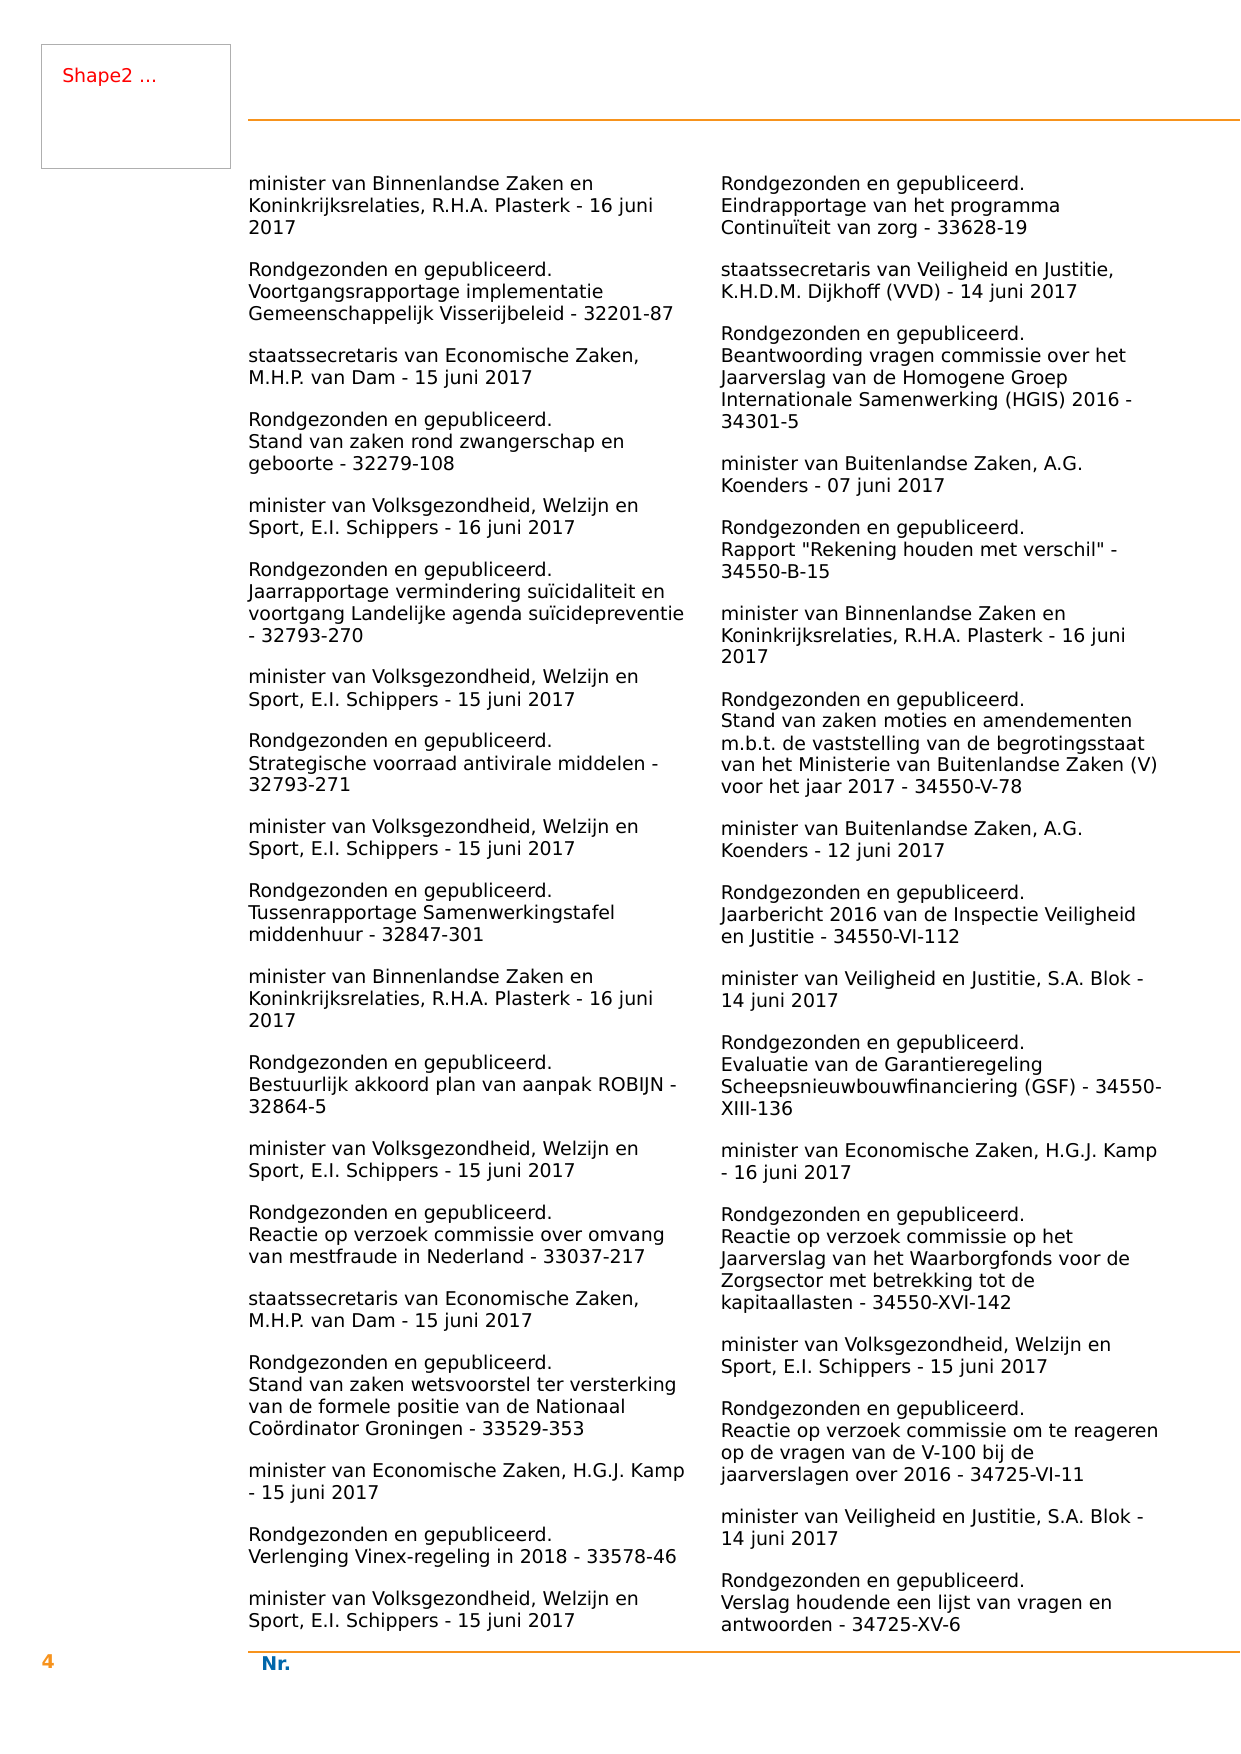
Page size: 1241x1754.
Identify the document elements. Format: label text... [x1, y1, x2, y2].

text Verslag houdende een lijst van vragen en antwoorden - 34725-XV-6 [721, 1592, 1163, 1636]
text Rondgezonden en gepubliceerd. [721, 1032, 1163, 1054]
text Jaarbericht 2016 van de Inspectie Veiligheid en Justitie - 34550-VI-112 [721, 904, 1163, 948]
text Rondgezonden en gepubliceerd. [721, 1204, 1163, 1226]
text Rondgezonden en gepubliceerd. [721, 173, 1163, 195]
text Rondgezonden en gepubliceerd. [721, 688, 1163, 710]
text minister van Volksgezondheid, Welzijn en Sport, E.I. Schippers - 15 juni 2017 [248, 1588, 691, 1632]
text minister van Veiligheid en Justitie, S.A. Blok - 14 juni 2017 [721, 968, 1163, 1012]
text Voortgangsrapportage implementatie Gemeenschappelijk Visserijbeleid - 32201-87 [248, 281, 691, 325]
text Reactie op verzoek commissie om te reageren op de vragen van de V-100 bij de jaarverslagen over 2016 - 34725-VI-11 [721, 1420, 1163, 1486]
text Reactie op verzoek commissie op het Jaarverslag van het Waarborgfonds voor de Zorgsector met betrekking tot de kapitaallasten - 34550-XVI-142 [721, 1226, 1163, 1314]
text Rondgezonden en gepubliceerd. [721, 1570, 1163, 1592]
text minister van Buitenlandse Zaken, A.G. Koenders - 07 juni 2017 [721, 453, 1163, 497]
text Beantwoording vragen commissie over het Jaarverslag van de Homogene Groep Internationale Samenwerking (HGIS) 2016 - 34301-5 [721, 345, 1163, 433]
text Rondgezonden en gepubliceerd. [248, 730, 691, 752]
text minister van Binnenlandse Zaken en Koninkrijksrelaties, R.H.A. Plasterk - 16 juni 2017 [248, 966, 691, 1032]
text minister van Binnenlandse Zaken en Koninkrijksrelaties, R.H.A. Plasterk - 16 juni 2017 [248, 173, 691, 239]
text Rondgezonden en gepubliceerd. [248, 259, 691, 281]
text staatssecretaris van Economische Zaken, M.H.P. van Dam - 15 juni 2017 [248, 1288, 691, 1332]
text Strategische voorraad antivirale middelen - 32793-271 [248, 752, 691, 796]
text minister van Volksgezondheid, Welzijn en Sport, E.I. Schippers - 16 juni 2017 [248, 494, 691, 538]
text Rondgezonden en gepubliceerd. [721, 882, 1163, 904]
text Rondgezonden en gepubliceerd. [721, 1398, 1163, 1420]
text Stand van zaken moties en amendementen m.b.t. de vaststelling van de begrotingsstaat van het Ministerie van Buitenlandse Zaken (V) voor het jaar 2017 - 34550-V-78 [721, 710, 1163, 798]
text Tussenrapportage Samenwerkingstafel middenhuur - 32847-301 [248, 902, 691, 946]
text minister van Volksgezondheid, Welzijn en Sport, E.I. Schippers - 15 juni 2017 [248, 1138, 691, 1182]
text staatssecretaris van Veiligheid en Justitie, K.H.D.M. Dijkhoff (VVD) - 14 juni 2017 [721, 259, 1163, 303]
text Eindrapportage van het programma Continuïteit van zorg - 33628-19 [721, 195, 1163, 239]
text Verlenging Vinex-regeling in 2018 - 33578-46 [248, 1546, 691, 1568]
text minister van Volksgezondheid, Welzijn en Sport, E.I. Schippers - 15 juni 2017 [248, 816, 691, 860]
text Rondgezonden en gepubliceerd. [248, 880, 691, 902]
text minister van Veiligheid en Justitie, S.A. Blok - 14 juni 2017 [721, 1506, 1163, 1550]
text minister van Volksgezondheid, Welzijn en Sport, E.I. Schippers - 15 juni 2017 [248, 666, 691, 710]
text Rondgezonden en gepubliceerd. [248, 558, 691, 581]
text Rondgezonden en gepubliceerd. [248, 1524, 691, 1546]
text Jaarrapportage vermindering suïcidaliteit en voortgang Landelijke agenda suïcidepreventie - 32793-270 [248, 581, 691, 646]
text Rondgezonden en gepubliceerd. [721, 323, 1163, 345]
text minister van Buitenlandse Zaken, A.G. Koenders - 12 juni 2017 [721, 818, 1163, 862]
text minister van Economische Zaken, H.G.J. Kamp - 16 juni 2017 [721, 1140, 1163, 1184]
text Rondgezonden en gepubliceerd. [248, 1202, 691, 1224]
text Rapport "Rekening houden met verschil" - 34550-B-15 [721, 538, 1163, 582]
text Rondgezonden en gepubliceerd. [721, 517, 1163, 538]
text minister van Volksgezondheid, Welzijn en Sport, E.I. Schippers - 15 juni 2017 [721, 1334, 1163, 1378]
text Rondgezonden en gepubliceerd. [248, 1352, 691, 1374]
text Bestuurlijk akkoord plan van aanpak ROBIJN - 32864-5 [248, 1074, 691, 1118]
text Stand van zaken rond zwangerschap en geboorte - 32279-108 [248, 431, 691, 474]
text Rondgezonden en gepubliceerd. [248, 409, 691, 431]
text Stand van zaken wetsvoorstel ter versterking van de formele positie van de Nationaal Coördinator Groningen - 33529-353 [248, 1374, 691, 1440]
text Evaluatie van de Garantieregeling Scheepsnieuwbouwfinanciering (GSF) - 34550-XIII-136 [721, 1054, 1163, 1120]
text Rondgezonden en gepubliceerd. [248, 1052, 691, 1074]
text Reactie op verzoek commissie over omvang van mestfraude in Nederland - 33037-217 [248, 1224, 691, 1268]
text minister van Binnenlandse Zaken en Koninkrijksrelaties, R.H.A. Plasterk - 16 juni 2017 [721, 602, 1163, 668]
text staatssecretaris van Economische Zaken, M.H.P. van Dam - 15 juni 2017 [248, 345, 691, 389]
text minister van Economische Zaken, H.G.J. Kamp - 15 juni 2017 [248, 1460, 691, 1504]
